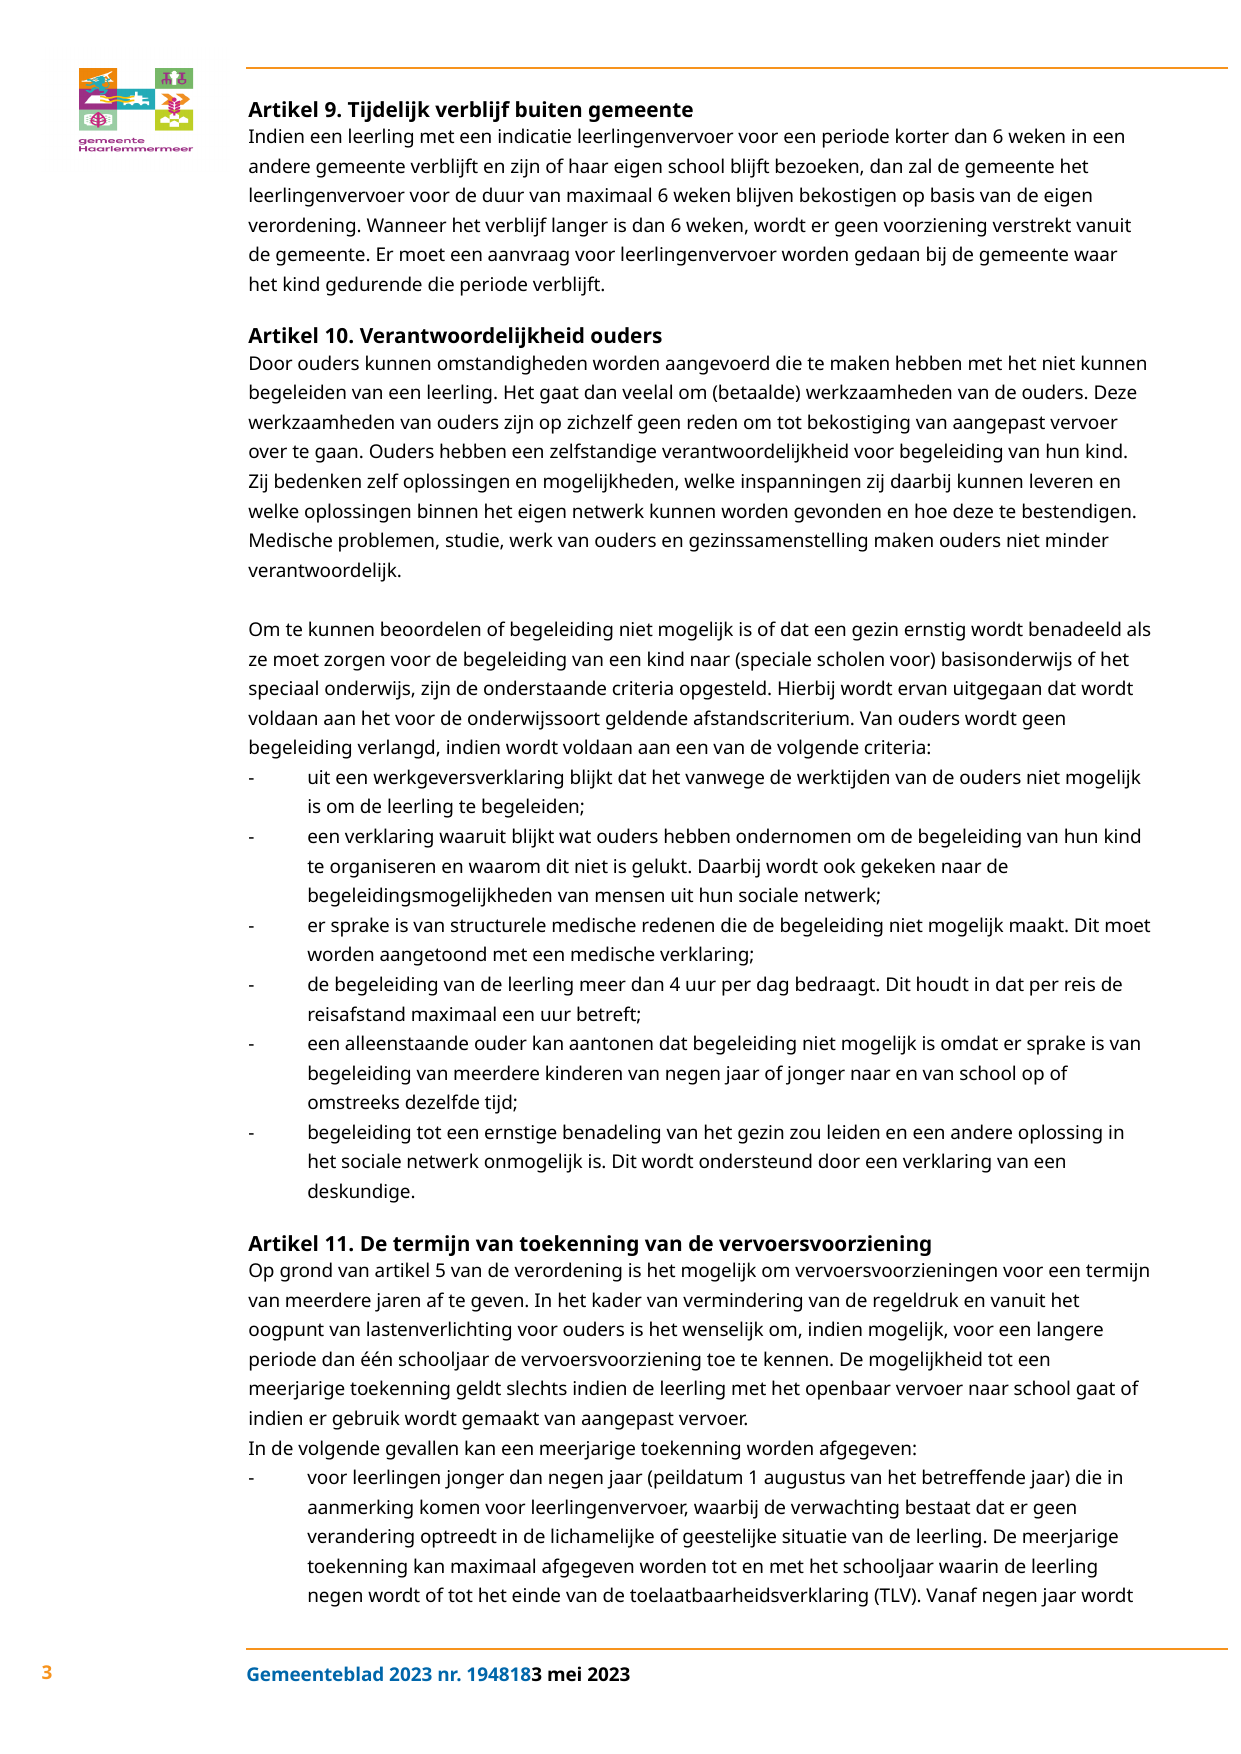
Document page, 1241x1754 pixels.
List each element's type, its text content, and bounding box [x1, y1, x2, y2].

list een alleenstaande ouder kan aantonen dat begeleiding niet mogelijk is omdat er sprake is van begeleiding van meerdere kinderen van negen jaar of jonger naar en van school op of omstreeks dezelfde tijd; [248, 1030, 1152, 1115]
text Indien een leerling met een indicatie leerlingenvervoer voor een periode korter dan 6 weken in een andere gemeente verblijft en zijn of haar eigen school blijft bezoeken, dan zal de gemeente het leerlingenvervoer voor de duur van maximaal 6 weken blijven bekostigen op basis van de eigen verordening. Wanneer het verblijf langer is dan 6 weken, wordt er geen voorziening verstrekt vanuit de gemeente. Er moet een aanvraag voor leerlingenvervoer worden gedaan bij de gemeente waar het kind gedurende die periode verblijft. [248, 123, 1152, 297]
picture [41, 47, 231, 172]
list de begeleiding van de leerling meer dan 4 uur per dag bedraagt. Dit houdt in dat per reis de reisafstand maximaal een uur betreft; [248, 971, 1152, 1027]
text Door ouders kunnen omstandigheden worden aangevoerd die te maken hebben met het niet kunnen begeleiden van een leerling. Het gaat dan veelal om (betaalde) werkzaamheden van de ouders. Deze werkzaamheden van ouders zijn op zichzelf geen reden om tot bekostiging van aangepast vervoer over te gaan. Ouders hebben een zelfstandige verantwoordelijkheid voor begeleiding van hun kind. Zij bedenken zelf oplossingen en mogelijkheden, welke inspanningen zij daarbij kunnen leveren en welke oplossingen binnen het eigen netwerk kunnen worden gevonden en hoe deze te bestendigen. Medische problemen, studie, werk van ouders en gezinssamenstelling maken ouders niet minder verantwoordelijk. [248, 350, 1152, 583]
list begeleiding tot een ernstige benadeling van het gezin zou leiden en een andere oplossing in het sociale netwerk onmogelijk is. Dit wordt ondersteund door een verklaring van een deskundige. [248, 1119, 1152, 1204]
text In de volgende gevallen kan een meerjarige toekenning worden afgegeven: [248, 1435, 1152, 1460]
list voor leerlingen jonger dan negen jaar (peildatum 1 augustus van het betreffende jaar) die in aanmerking komen voor leerlingenvervoer, waarbij de verwachting bestaat dat er geen verandering optreedt in de lichamelijke of geestelijke situatie van de leerling. De meerjarige toekenning kan maximaal afgegeven worden tot en met het schooljaar waarin de leerling negen wordt of tot het einde van de toelaatbaarheidsverklaring (TLV). Vanaf negen jaar wordt [248, 1464, 1152, 1608]
text Artikel 11. De termijn van toekenning van de vervoersvoorziening [248, 1229, 1152, 1257]
text Artikel 9. Tijdelijk verblijf buiten gemeente [248, 95, 1152, 123]
list er sprake is van structurele medische redenen die de begeleiding niet mogelijk maakt. Dit moet worden aangetoond met een medische verklaring; [248, 912, 1152, 967]
text Om te kunnen beoordelen of begeleiding niet mogelijk is of dat een gezin ernstig wordt benadeeld als ze moet zorgen voor de begeleiding van een kind naar (speciale scholen voor) basisonderwijs of het speciaal onderwijs, zijn de onderstaande criteria opgesteld. Hierbij wordt ervan uitgegaan dat wordt voldaan aan het voor de onderwijssoort geldende afstandscriterium. Van ouders wordt geen begeleiding verlangd, indien wordt voldaan aan een van de volgende criteria: [248, 616, 1152, 760]
list een verklaring waaruit blijkt wat ouders hebben ondernomen om de begeleiding van hun kind te organiseren en waarom dit niet is gelukt. Daarbij wordt ook gekeken naar de begeleidingsmogelijkheden van mensen uit hun sociale netwerk; [248, 823, 1152, 908]
list uit een werkgeversverklaring blijkt dat het vanwege de werktijden van de ouders niet mogelijk is om de leerling te begeleiden; [248, 764, 1152, 819]
text Op grond van artikel 5 van de verordening is het mogelijk om vervoersvoorzieningen voor een termijn van meerdere jaren af te geven. In het kader van vermindering van de regeldruk en vanuit het oogpunt van lastenverlichting voor ouders is het wenselijk om, indien mogelijk, voor een langere periode dan één schooljaar de vervoersvoorziening toe te kennen. De mogelijkheid tot een meerjarige toekenning geldt slechts indien de leerling met het openbaar vervoer naar school gaat of indien er gebruik wordt gemaakt van aangepast vervoer. [248, 1257, 1152, 1431]
text Artikel 10. Verantwoordelijkheid ouders [248, 322, 1152, 350]
